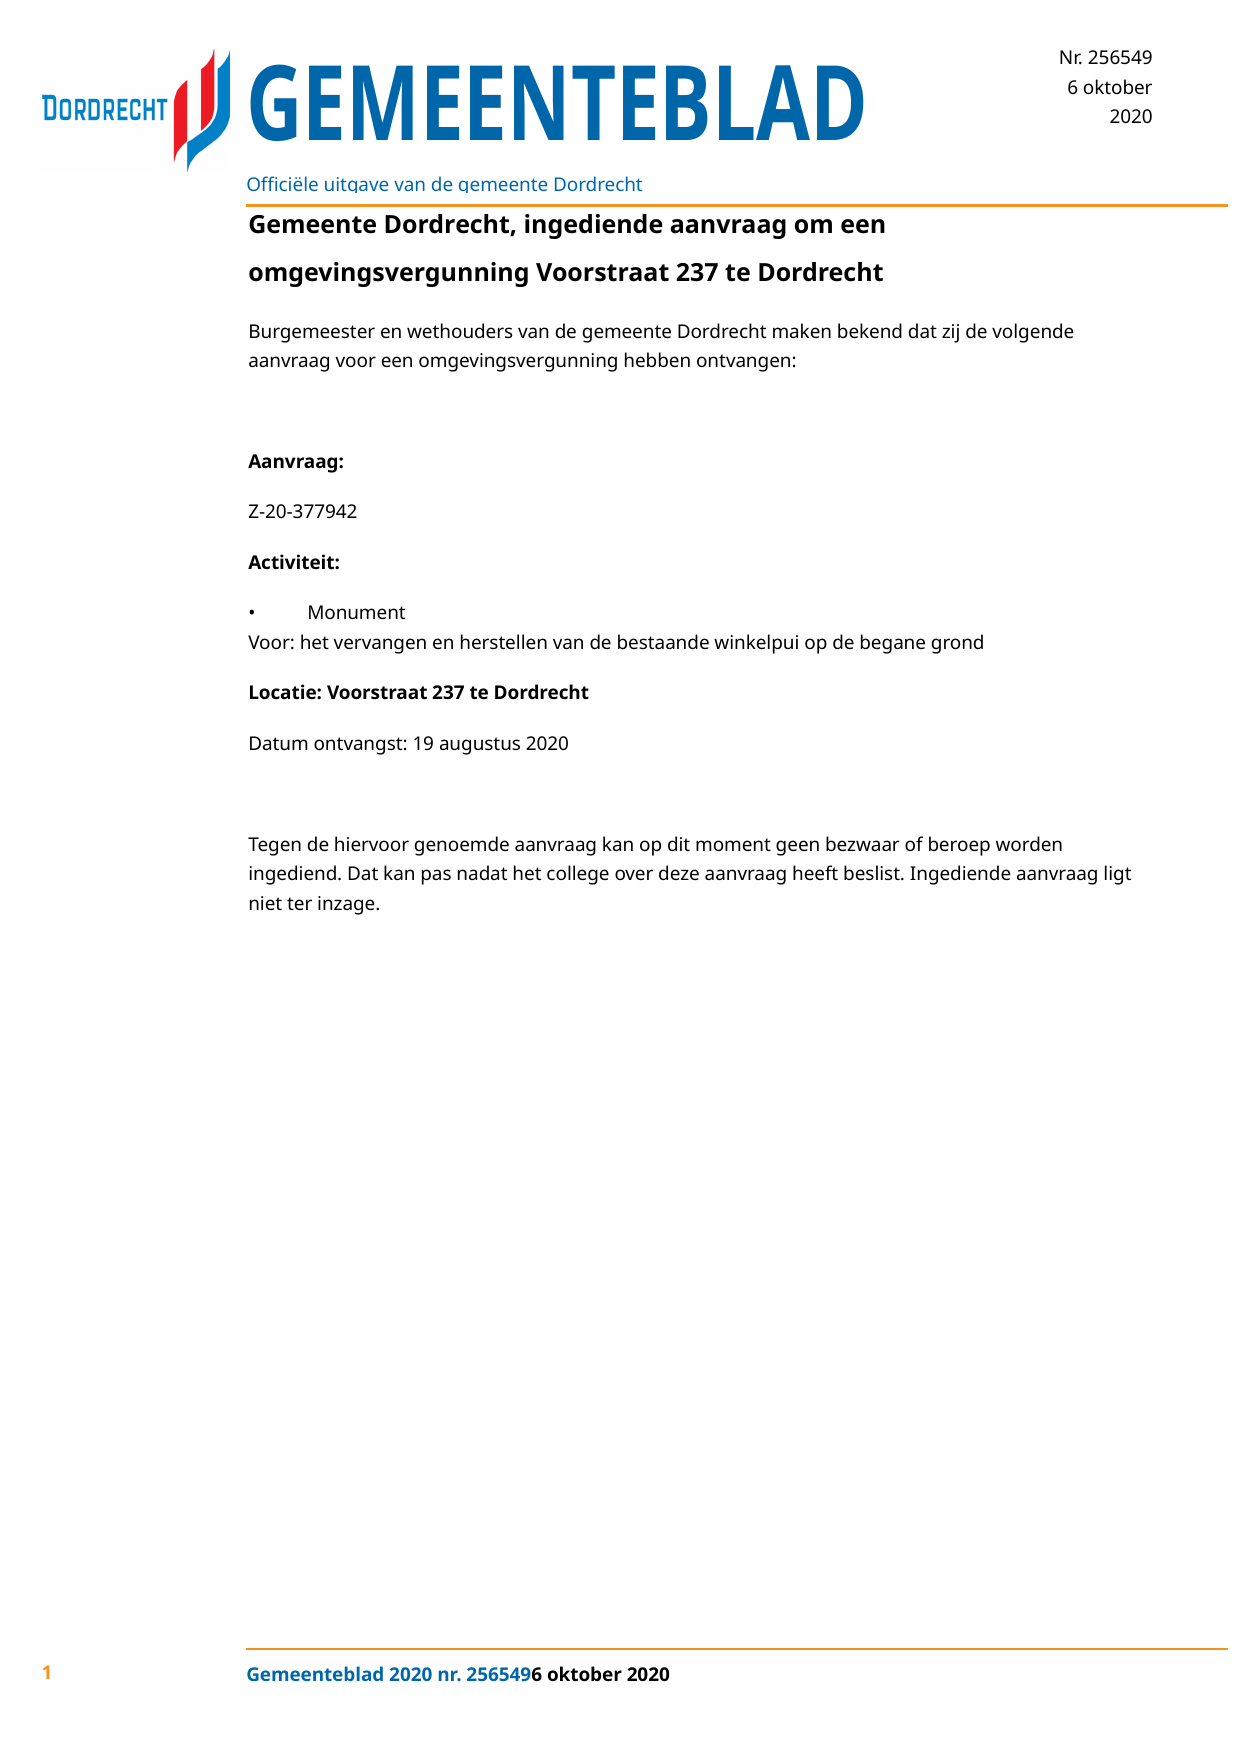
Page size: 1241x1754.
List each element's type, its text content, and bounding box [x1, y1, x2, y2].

text Voor: het vervangen en herstellen van de bestaande winkelpui op de begane grond [248, 629, 1152, 655]
text Activiteit: [248, 549, 1152, 575]
text Z-20-377942 [248, 499, 1152, 524]
text Locatie: Voorstraat 237 te Dordrecht [248, 679, 1152, 705]
text Gemeente Dordrecht, ingediende aanvraag om een omgevingsvergunning Voorstraat 237 te Dordrecht [248, 207, 1152, 288]
text Tegen de hiervoor genoemde aanvraag kan op dit moment geen bezwaar of beroep worden ingediend. Dat kan pas nadat het college over deze aanvraag heeft beslist. Ingediende aanvraag ligt niet ter inzage. [248, 831, 1152, 916]
list Monument [248, 599, 1152, 625]
text Aanvraag: [248, 448, 1152, 474]
text Burgemeester en wethouders van de gemeente Dordrecht maken bekend dat zij de volgende aanvraag voor een omgevingsvergunning hebben ontvangen: [248, 318, 1152, 373]
text Datum ontvangst: 19 augustus 2020 [248, 730, 1152, 756]
picture [41, 47, 231, 172]
